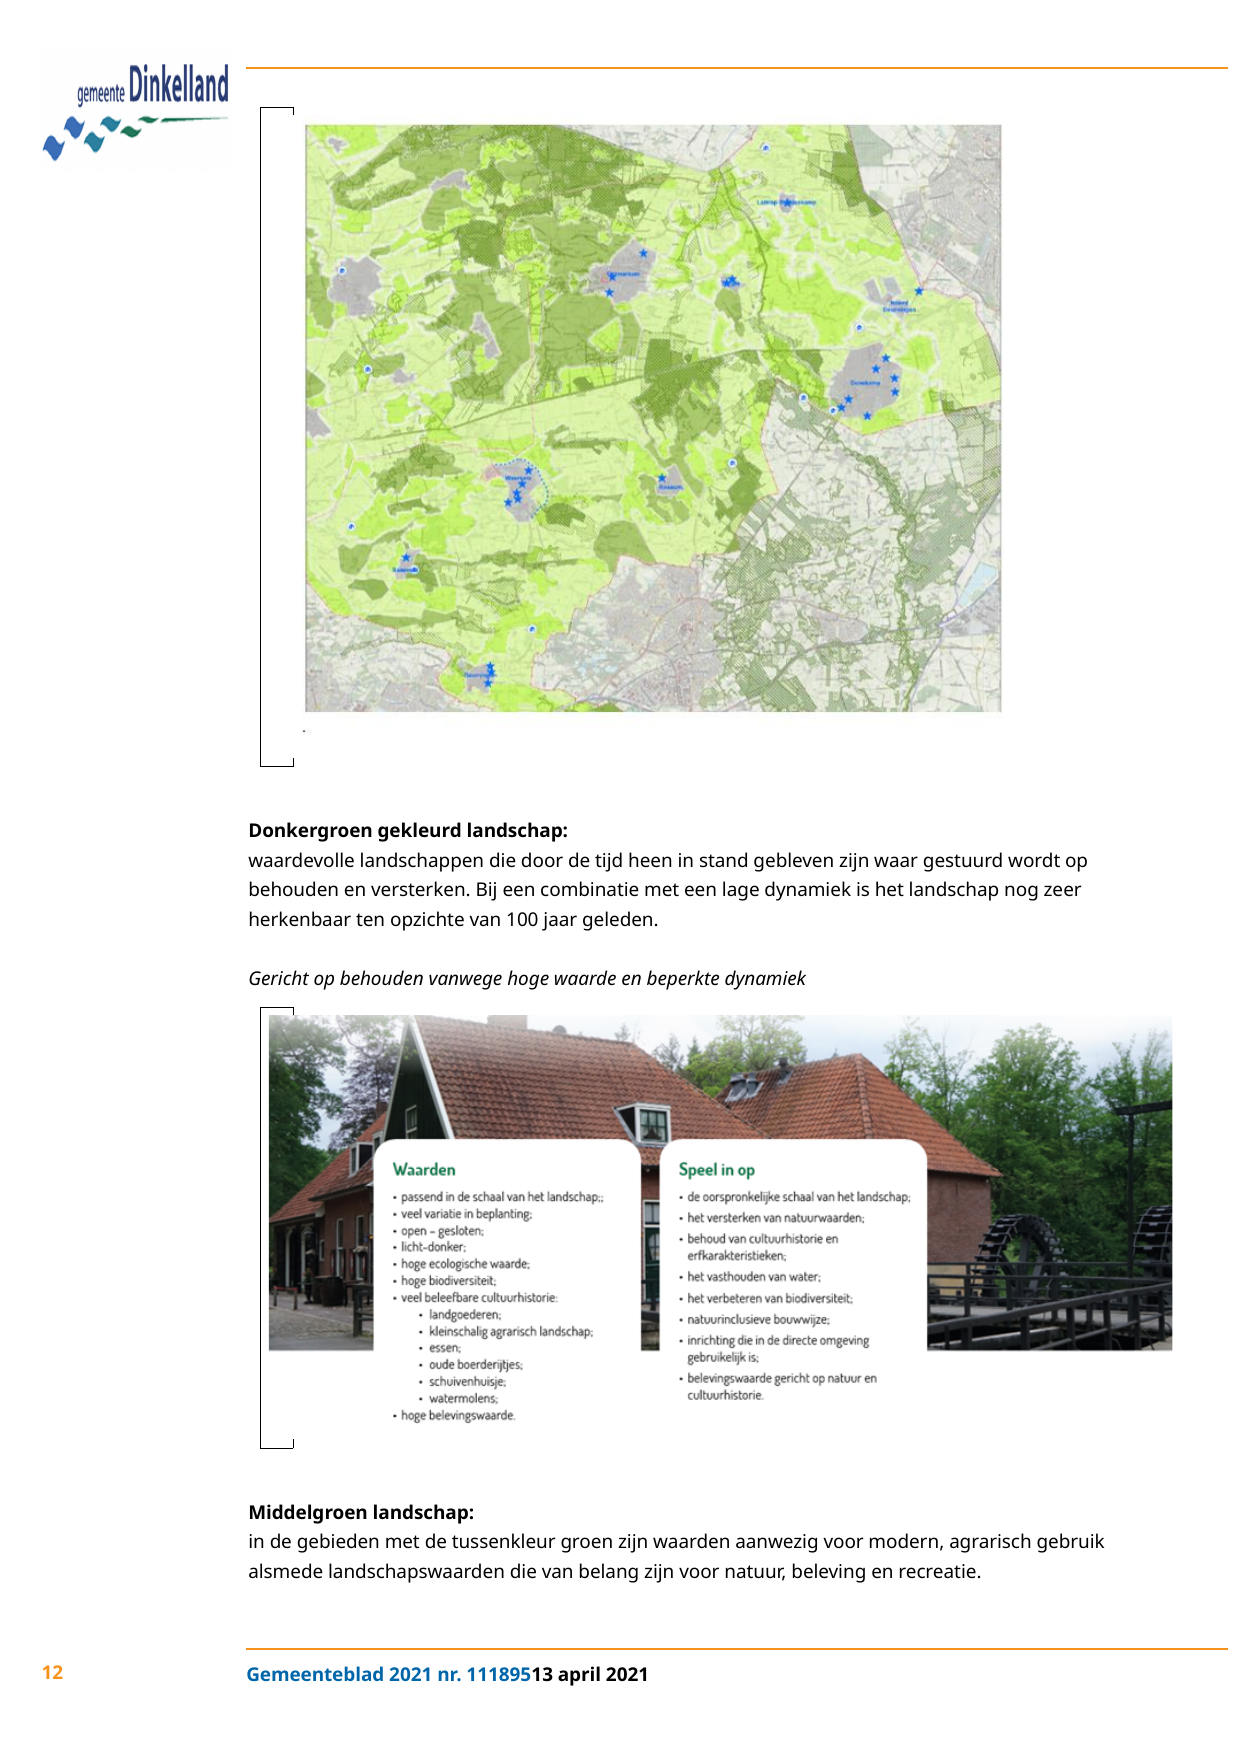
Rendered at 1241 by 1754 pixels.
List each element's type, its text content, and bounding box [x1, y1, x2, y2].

picture [268, 115, 1173, 758]
text waardevolle landschappen die door de tijd heen in stand gebleven zijn waar gestuurd wordt op behouden en versterken. Bij een combinatie met een lage dynamiek is het landschap nog zeer herkenbaar ten opzichte van 100 jaar geleden. [248, 847, 1152, 932]
picture [268, 1015, 1173, 1439]
text in de gebieden met de tussenkleur groen zijn waarden aanwezig voor modern, agrarisch gebruik alsmede landschapswaarden die van belang zijn voor natuur, beleving en recreatie. [248, 1528, 1152, 1584]
text Donkergroen gekleurd landschap: [248, 817, 1152, 843]
picture [41, 47, 231, 172]
text Gericht op behouden vanwege hoge waarde en beperkte dynamiek [248, 965, 1152, 991]
text Middelgroen landschap: [248, 1499, 1152, 1525]
